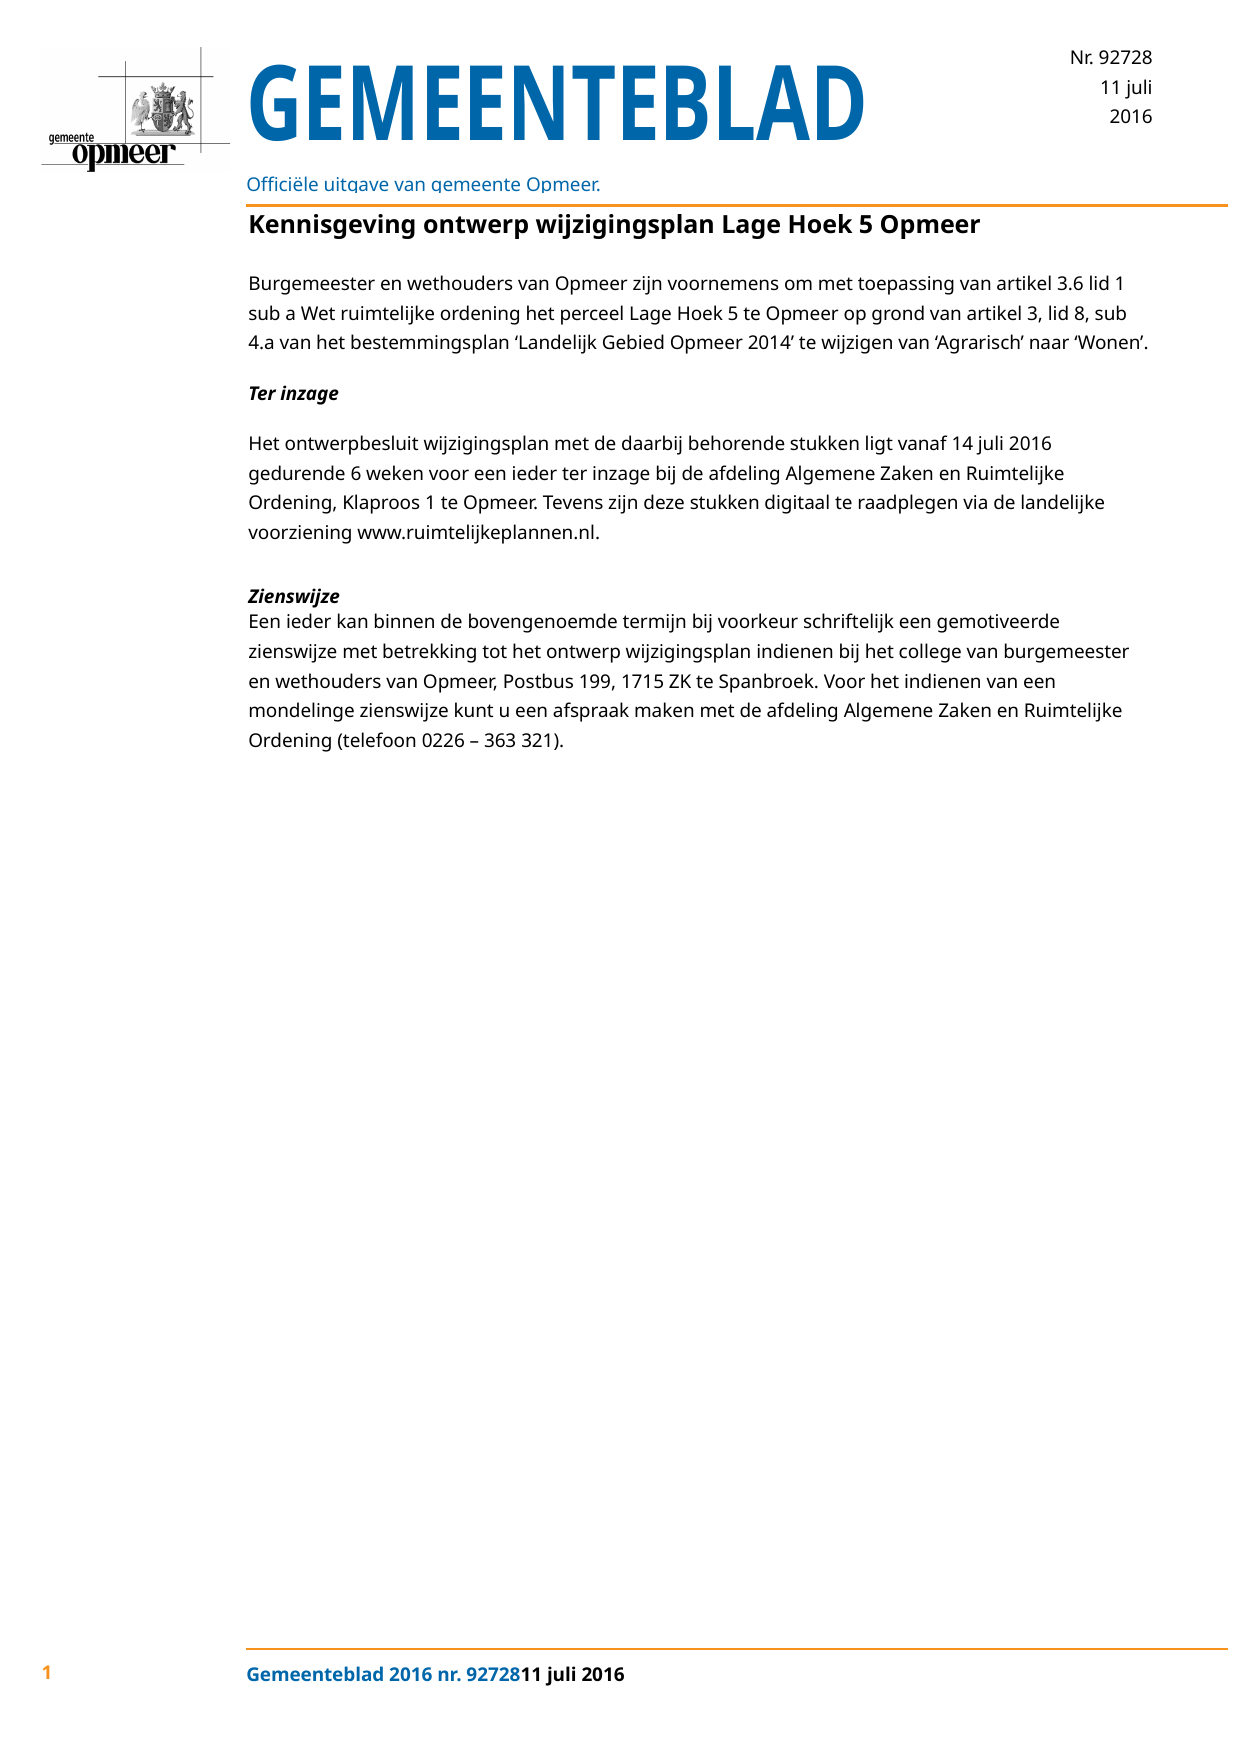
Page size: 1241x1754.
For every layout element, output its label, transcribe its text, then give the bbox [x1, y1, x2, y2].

text Kennisgeving ontwerp wijzigingsplan Lage Hoek 5 Opmeer [248, 207, 1152, 241]
text Het ontwerpbesluit wijzigingsplan met de daarbij behorende stukken ligt vanaf 14 juli 2016 gedurende 6 weken voor een ieder ter inzage bij de afdeling Algemene Zaken en Ruimtelijke Ordening, Klaproos 1 te Opmeer. Tevens zijn deze stukken digitaal te raadplegen via de landelijke voorziening www.ruimtelijkeplannen.nl. [248, 430, 1152, 545]
text Zienswijze [248, 583, 1152, 609]
text Een ieder kan binnen de bovengenoemde termijn bij voorkeur schriftelijk een gemotiveerde zienswijze met betrekking tot het ontwerp wijzigingsplan indienen bij het college van burgemeester en wethouders van Opmeer, Postbus 199, 1715 ZK te Spanbroek. Voor het indienen van een mondelinge zienswijze kunt u een afspraak maken met de afdeling Algemene Zaken en Ruimtelijke Ordening (telefoon 0226 – 363 321). [248, 609, 1152, 753]
text Ter inzage [248, 380, 1152, 406]
picture [41, 47, 231, 172]
text Burgemeester en wethouders van Opmeer zijn voornemens om met toepassing van artikel 3.6 lid 1 sub a Wet ruimtelijke ordening het perceel Lage Hoek 5 te Opmeer op grond van artikel 3, lid 8, sub 4.a van het bestemmingsplan ‘Landelijk Gebied Opmeer 2014’ te wijzigen van ‘Agrarisch’ naar ‘Wonen’. [248, 270, 1152, 355]
